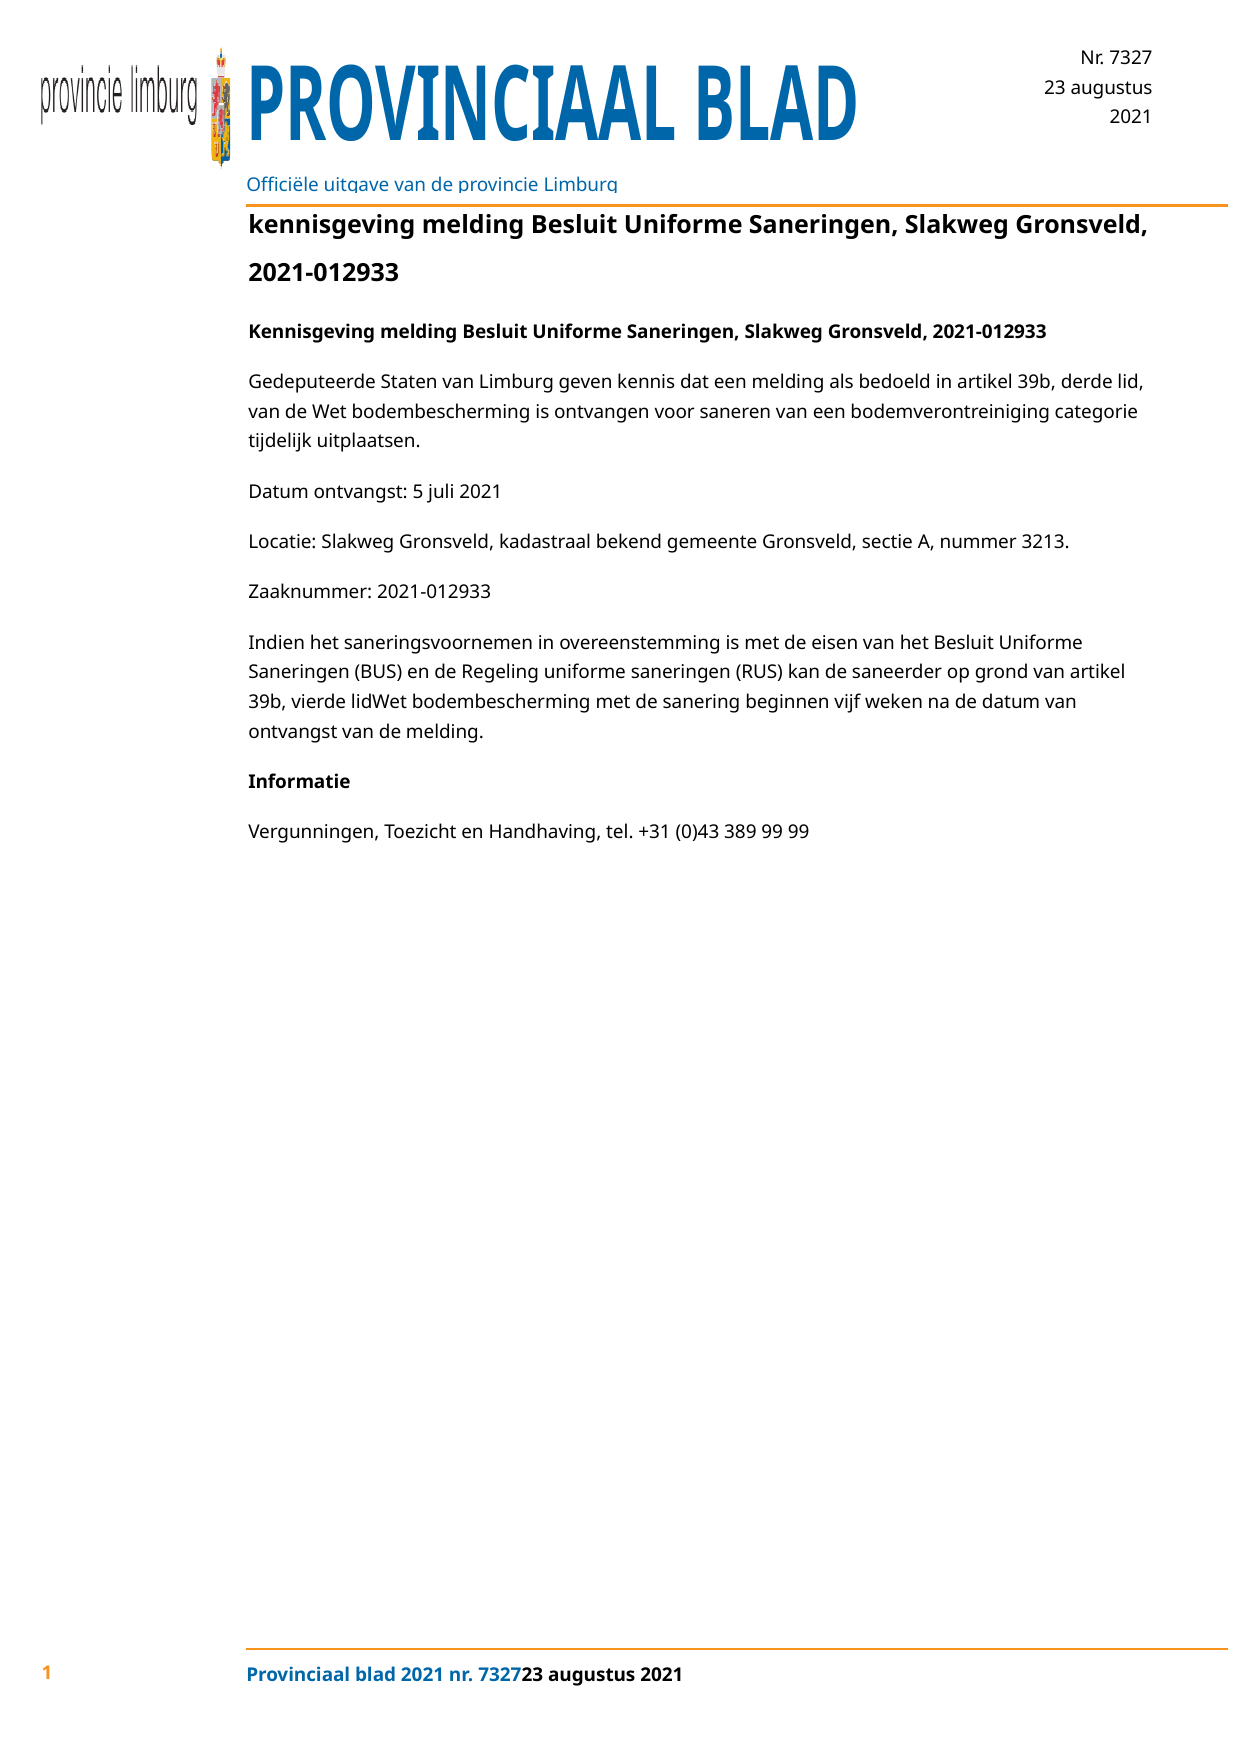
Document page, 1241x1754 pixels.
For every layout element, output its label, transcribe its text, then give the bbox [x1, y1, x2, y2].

text Vergunningen, Toezicht en Handhaving, tel. +31 (0)43 389 99 99 [248, 819, 1152, 844]
text Indien het saneringsvoornemen in overeenstemming is met de eisen van het Besluit Uniforme Saneringen (BUS) en de Regeling uniforme saneringen (RUS) kan de saneerder op grond van artikel 39b, vierde lidWet bodembescherming met de sanering beginnen vijf weken na de datum van ontvangst van de melding. [248, 629, 1152, 744]
text Datum ontvangst: 5 juli 2021 [248, 478, 1152, 504]
picture [41, 47, 231, 172]
text kennisgeving melding Besluit Uniforme Saneringen, Slakweg Gronsveld, 2021-012933 [248, 207, 1152, 288]
text Locatie: Slakweg Gronsveld, kadastraal bekend gemeente Gronsveld, sectie A, nummer 3213. [248, 528, 1152, 554]
text Informatie [248, 768, 1152, 794]
text Gedeputeerde Staten van Limburg geven kennis dat een melding als bedoeld in artikel 39b, derde lid, van de Wet bodembescherming is ontvangen voor saneren van een bodemverontreiniging categorie tijdelijk uitplaatsen. [248, 368, 1152, 453]
text Zaaknummer: 2021-012933 [248, 579, 1152, 604]
text Kennisgeving melding Besluit Uniforme Saneringen, Slakweg Gronsveld, 2021-012933 [248, 318, 1152, 344]
